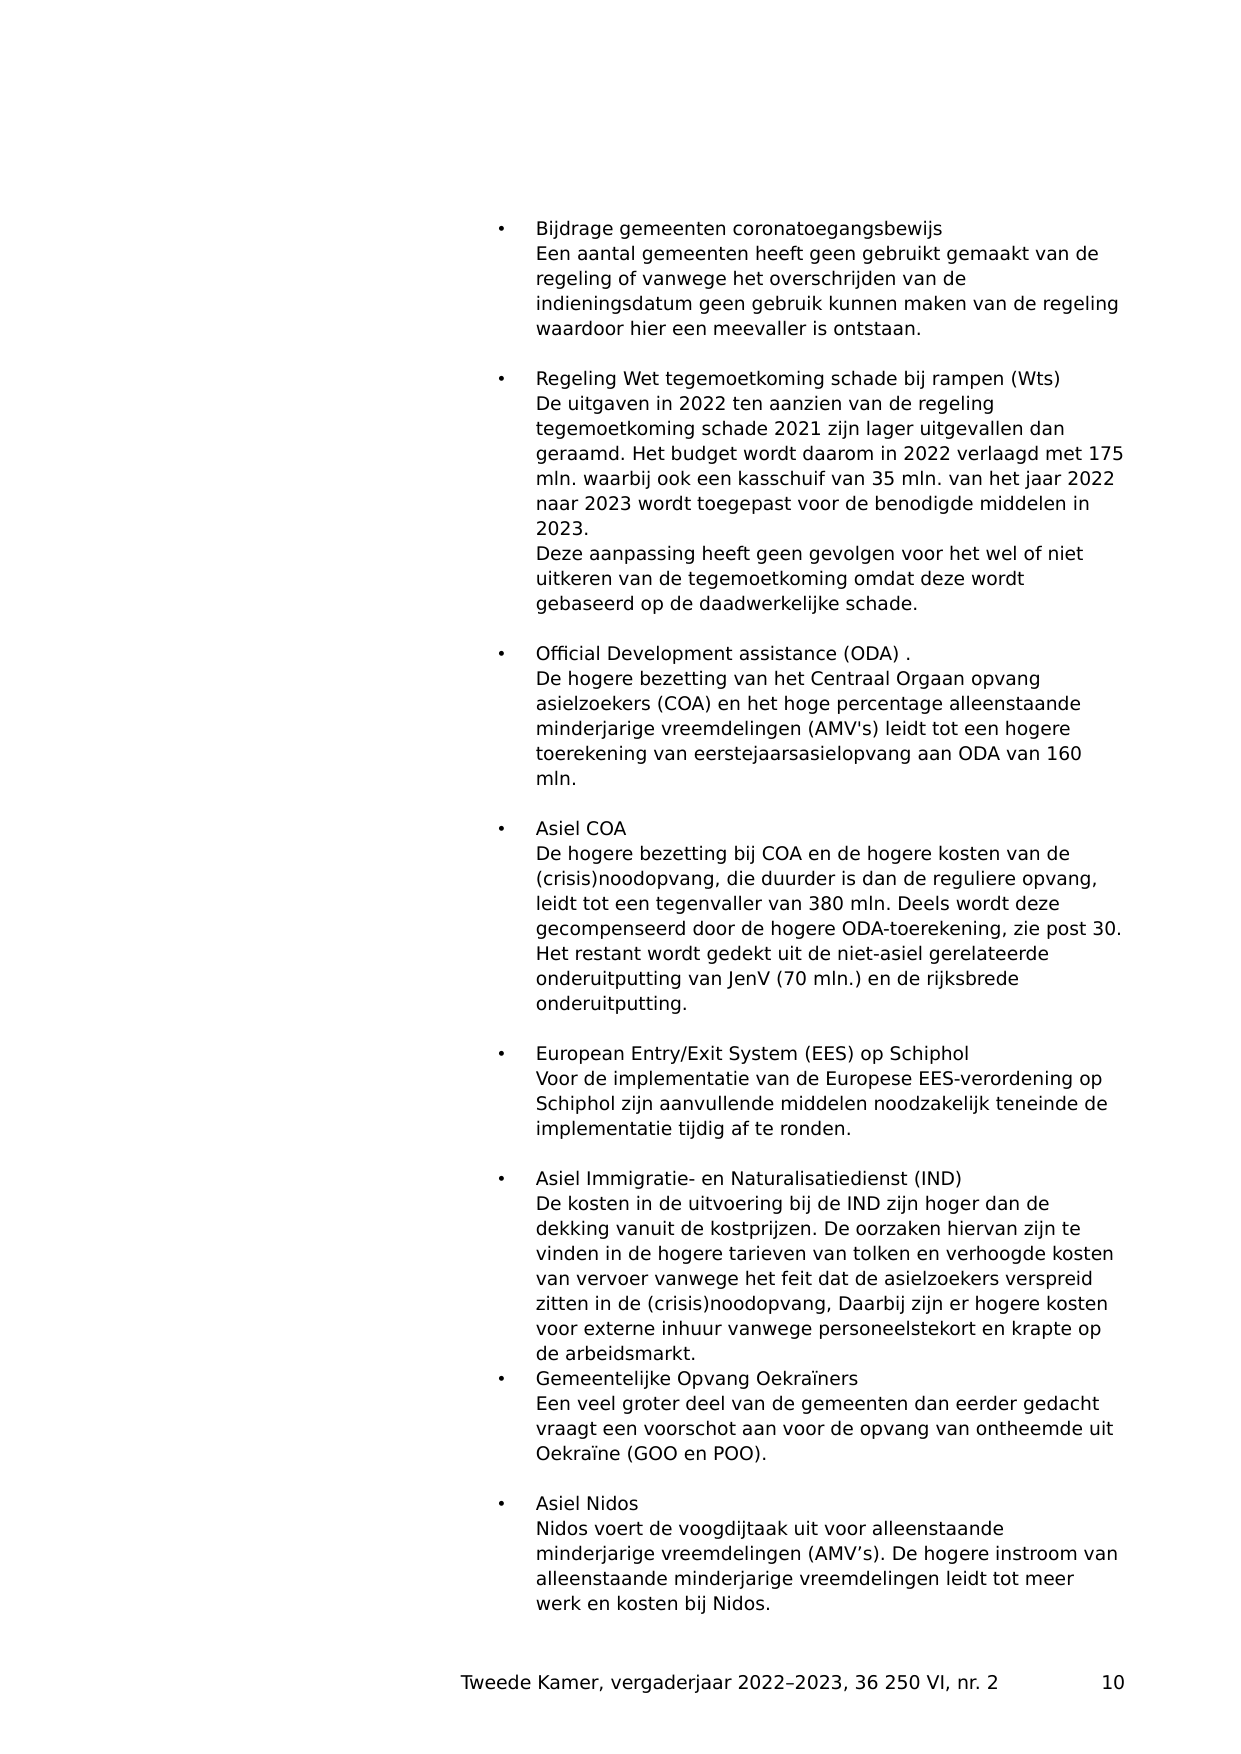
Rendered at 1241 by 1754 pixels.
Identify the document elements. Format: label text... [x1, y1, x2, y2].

list De kosten in de uitvoering bij de IND zijn hoger dan de dekking vanuit de kostprijzen. De oorzaken hiervan zijn te vinden in de hogere tarieven van tolken en verhoogde kosten van vervoer vanwege het feit dat de asielzoekers verspreid zitten in de (crisis)noodopvang, Daarbij zijn er hogere kosten voor externe inhuur vanwege personeelstekort en krapte op de arbeidsmarkt. [498, 1191, 1125, 1366]
list Asiel Immigratie- en Naturalisatiedienst (IND) [498, 1166, 1125, 1191]
list [498, 191, 1125, 216]
list De uitgaven in 2022 ten aanzien van de regeling tegemoetkoming schade 2021 zijn lager uitgevallen dan geraamd. Het budget wordt daarom in 2022 verlaagd met 175 mln. waarbij ook een kasschuif van 35 mln. van het jaar 2022 naar 2023 wordt toegepast voor de benodigde middelen in 2023. [498, 391, 1125, 541]
list Official Development assistance (ODA) . [498, 641, 1125, 666]
list De hogere bezetting van het Centraal Orgaan opvang asielzoekers (COA) en het hoge percentage alleenstaande minderjarige vreemdelingen (AMV's) leidt tot een hogere toerekening van eerstejaarsasielopvang aan ODA van 160 mln. [498, 666, 1125, 816]
list Bijdrage gemeenten coronatoegangsbewijs [498, 216, 1125, 241]
list Deze aanpassing heeft geen gevolgen voor het wel of niet uitkeren van de tegemoetkoming omdat deze wordt gebaseerd op de daadwerkelijke schade. [498, 541, 1125, 641]
list Een veel groter deel van de gemeenten dan eerder gedacht vraagt een voorschot aan voor de opvang van ontheemde uit Oekraïne (GOO en POO). [498, 1391, 1125, 1491]
list European Entry/Exit System (EES) op Schiphol [498, 1041, 1125, 1066]
list Een aantal gemeenten heeft geen gebruikt gemaakt van de regeling of vanwege het overschrijden van de indieningsdatum geen gebruik kunnen maken van de regeling waardoor hier een meevaller is ontstaan. [498, 241, 1125, 366]
list Voor de implementatie van de Europese EES-verordening op Schiphol zijn aanvullende middelen noodzakelijk teneinde de implementatie tijdig af te ronden. [498, 1066, 1125, 1166]
list De hogere bezetting bij COA en de hogere kosten van de (crisis)noodopvang, die duurder is dan de reguliere opvang, leidt tot een tegenvaller van 380 mln. Deels wordt deze gecompenseerd door de hogere ODA-toerekening, zie post 30. Het restant wordt gedekt uit de niet-asiel gerelateerde onderuitputting van JenV (70 mln.) en de rijksbrede onderuitputting. [498, 841, 1125, 1041]
list Nidos voert de voogdijtaak uit voor alleenstaande minderjarige vreemdelingen (AMV’s). De hogere instroom van alleenstaande minderjarige vreemdelingen leidt tot meer werk en kosten bij Nidos. [498, 1516, 1125, 1616]
list Regeling Wet tegemoetkoming schade bij rampen (Wts) [498, 366, 1125, 391]
list Asiel COA [498, 816, 1125, 841]
list Gemeentelijke Opvang Oekraïners [498, 1366, 1125, 1391]
list Asiel Nidos [498, 1491, 1125, 1516]
